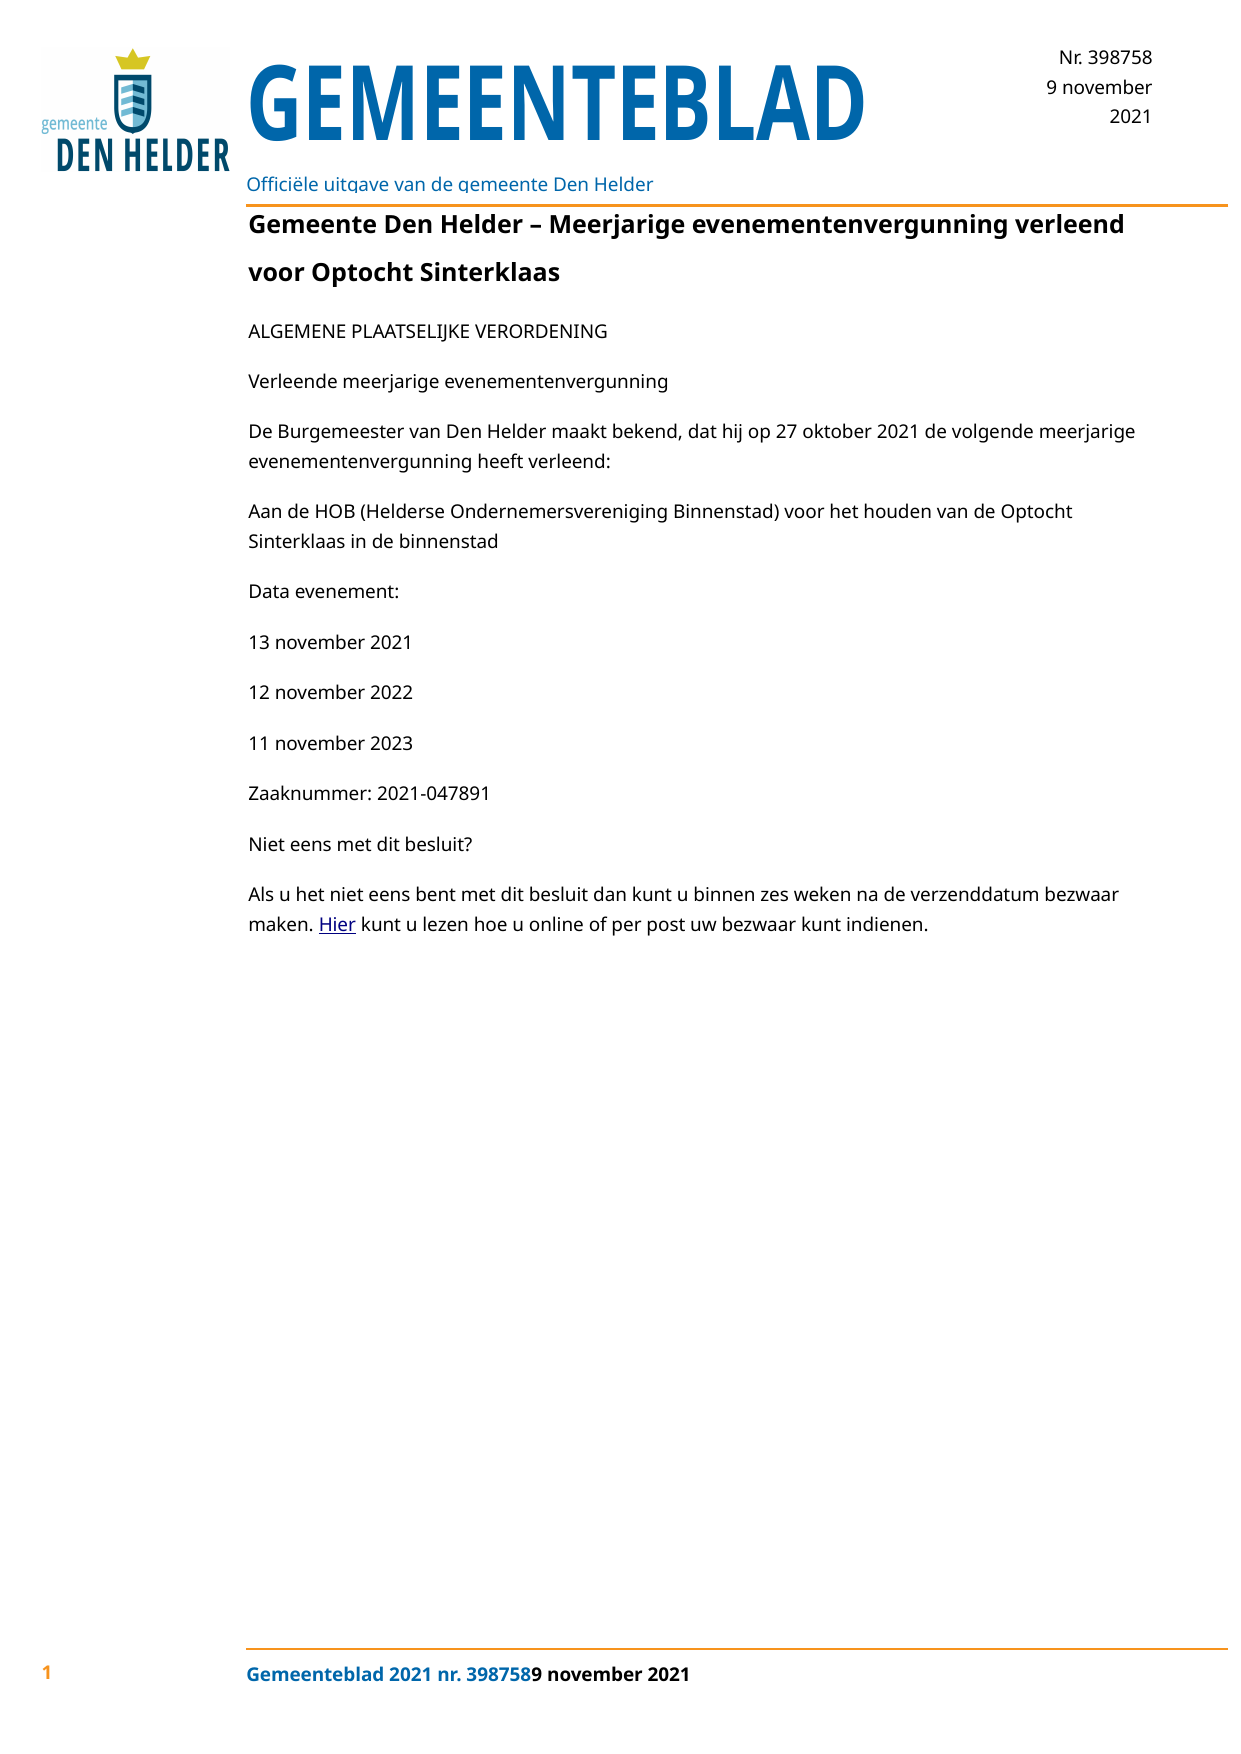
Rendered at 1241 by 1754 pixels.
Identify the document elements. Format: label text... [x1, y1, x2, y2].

picture [130, 157, 135, 172]
text Zaaknummer: 2021-047891 [248, 780, 1152, 806]
text Data evenement: [248, 579, 1152, 604]
text ALGEMENE PLAATSELIJKE VERORDENING [248, 318, 1152, 344]
text Aan de HOB (Helderse Ondernemersvereniging Binnenstad) voor het houden van de Optocht Sinterklaas in de binnenstad [248, 499, 1152, 554]
text Niet eens met dit besluit? [248, 831, 1152, 857]
text Verleende meerjarige evenementenvergunning [248, 368, 1152, 394]
text Gemeente Den Helder – Meerjarige evenementenvergunning verleend voor Optocht Sinterklaas [248, 207, 1152, 288]
text 12 november 2022 [248, 679, 1152, 705]
picture [63, 144, 68, 165]
picture [182, 144, 187, 165]
text 13 november 2021 [248, 629, 1152, 655]
text 11 november 2023 [248, 730, 1152, 756]
picture [220, 160, 224, 172]
text Als u het niet eens bent met dit besluit dan kunt u binnen zes weken na de verzenddatum bezwaar maken. Hier kunt u lezen hoe u online of per post uw bezwaar kunt indienen. [248, 881, 1152, 937]
text De Burgemeester van Den Helder maakt bekend, dat hij op 27 oktober 2021 de volgende meerjarige evenementenvergunning heeft verleend: [248, 419, 1152, 474]
picture [41, 47, 231, 172]
picture [100, 154, 106, 172]
